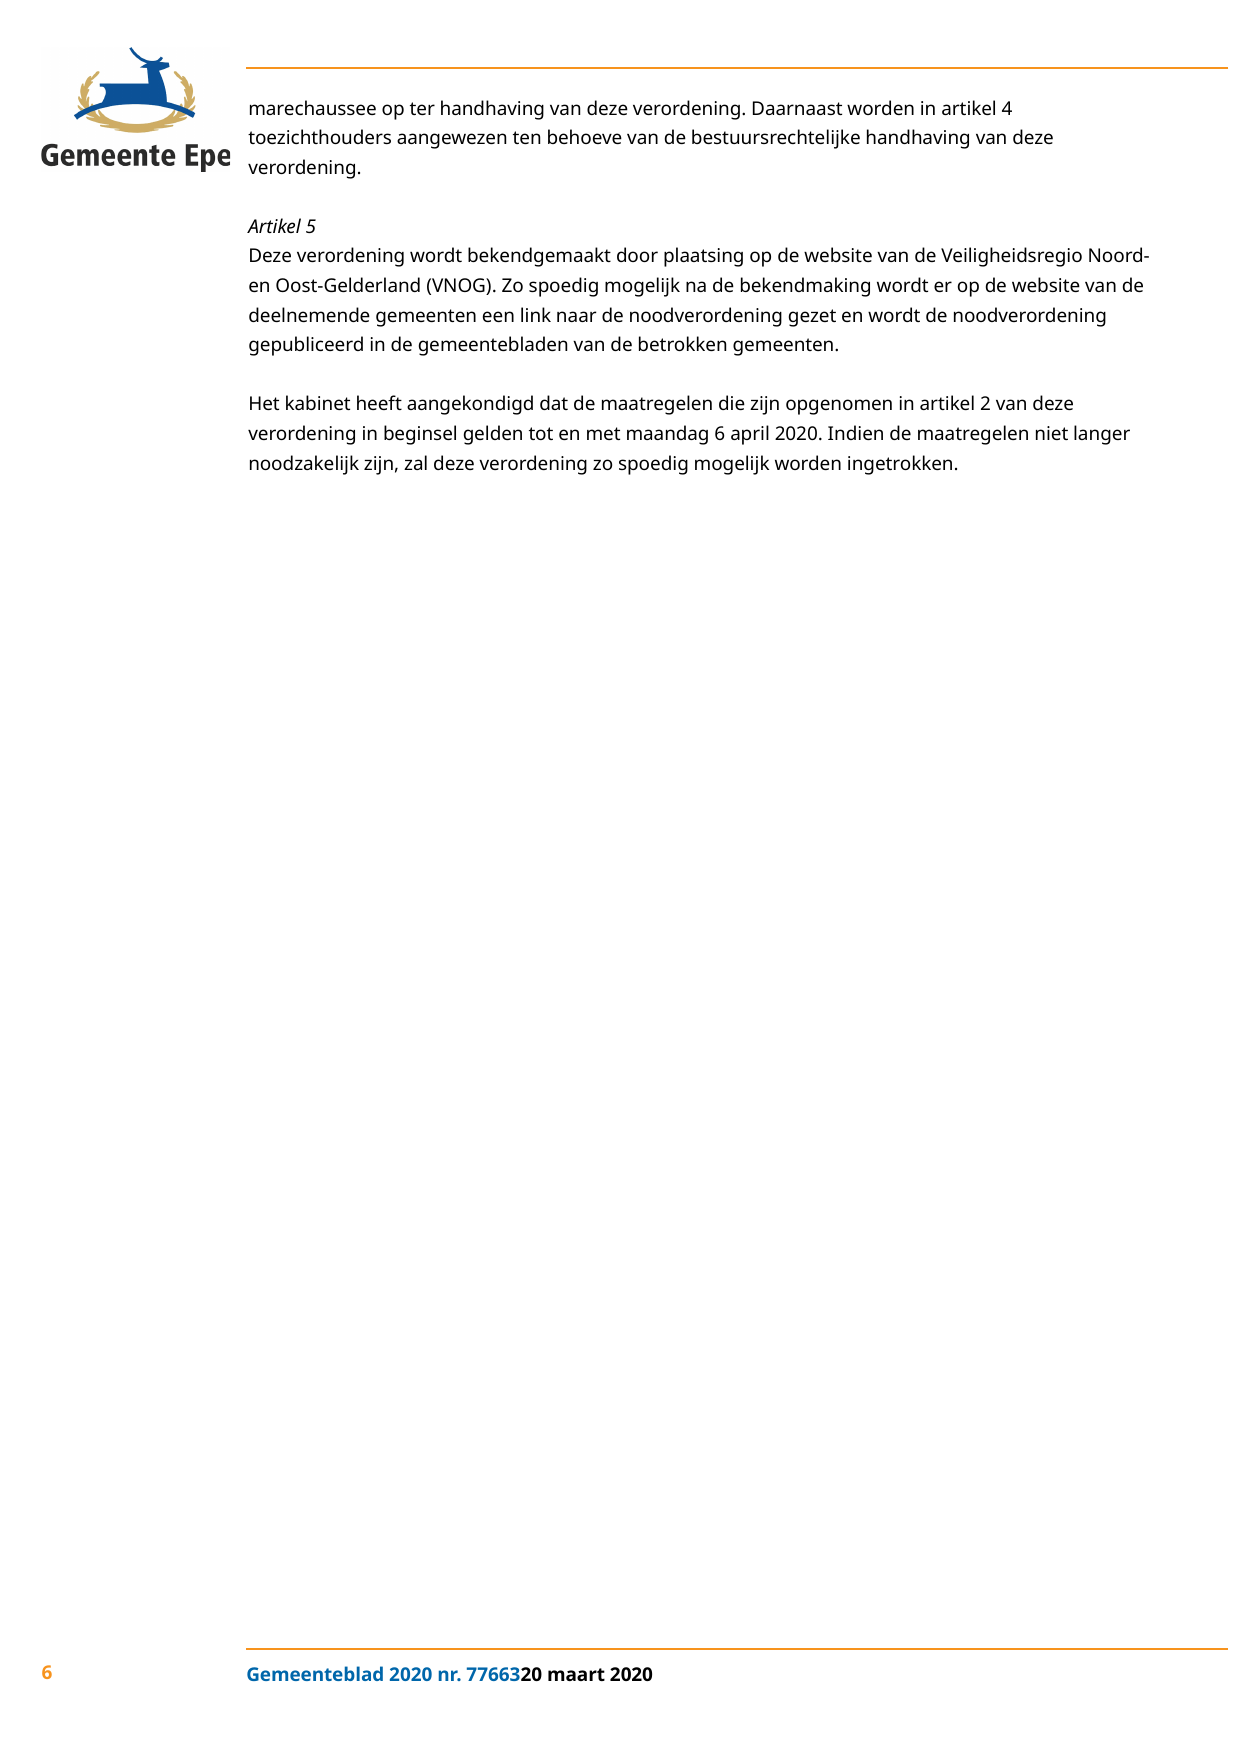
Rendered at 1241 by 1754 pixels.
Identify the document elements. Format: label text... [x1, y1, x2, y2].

text Artikel 5 [248, 213, 1152, 239]
text Deze verordening wordt bekendgemaakt door plaatsing op de website van de Veiligheidsregio Noord- en Oost-Gelderland (VNOG). Zo spoedig mogelijk na de bekendmaking wordt er op de website van de deelnemende gemeenten een link naar de noodverordening gezet en wordt de noodverordening gepubliceerd in de gemeentebladen van de betrokken gemeenten. [248, 243, 1152, 357]
picture [41, 47, 231, 172]
text Het kabinet heeft aangekondigd dat de maatregelen die zijn opgenomen in artikel 2 van deze verordening in beginsel gelden tot en met maandag 6 april 2020. Indien de maatregelen niet langer noodzakelijk zijn, zal deze verordening zo spoedig mogelijk worden ingetrokken. [248, 391, 1152, 476]
text marechaussee op ter handhaving van deze verordening. Daarnaast worden in artikel 4 toezichthouders aangewezen ten behoeve van de bestuursrechtelijke handhaving van deze verordening. [248, 95, 1152, 180]
